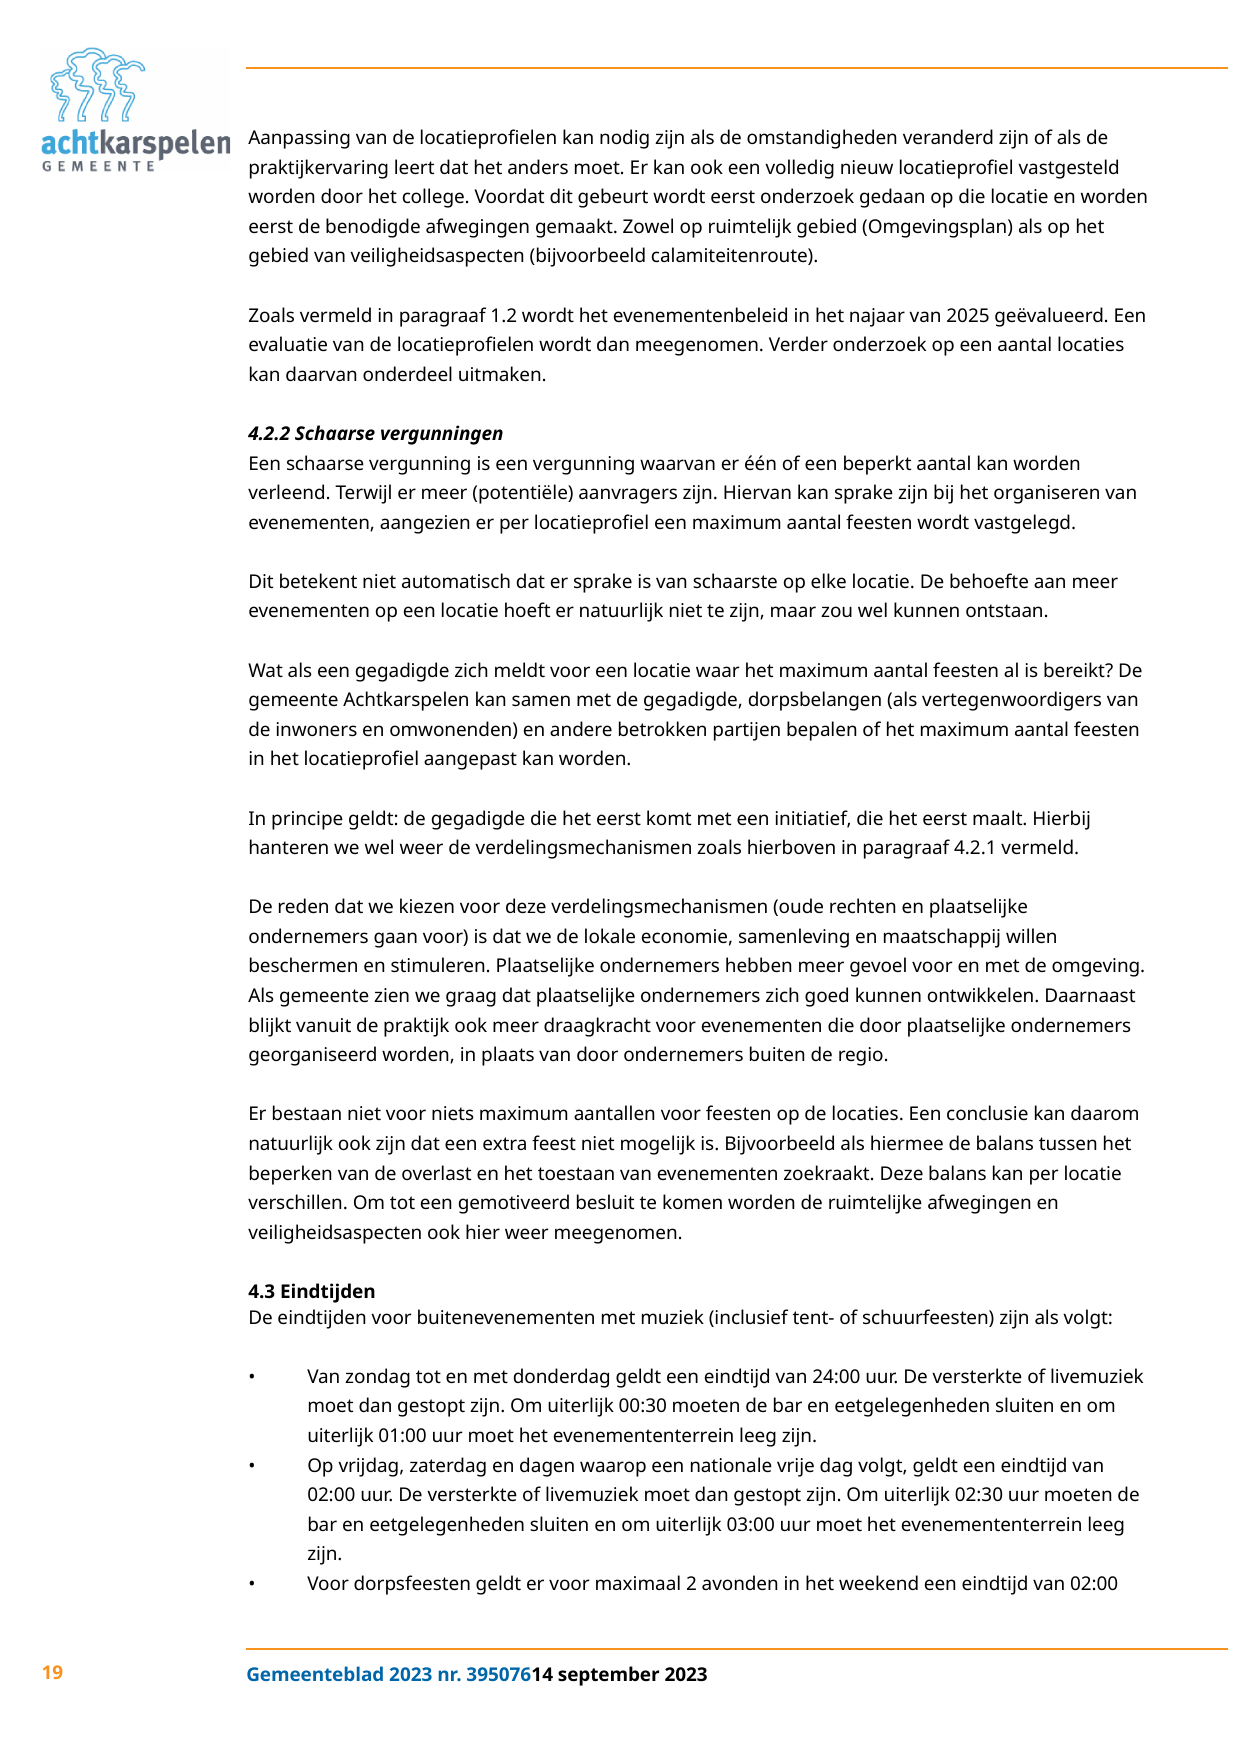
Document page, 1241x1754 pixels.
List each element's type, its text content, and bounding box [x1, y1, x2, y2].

text In principe geldt: de gegadigde die het eerst komt met een initiatief, die het eerst maalt. Hierbij hanteren we wel weer de verdelingsmechanismen zoals hierboven in paragraaf 4.2.1 vermeld. [248, 805, 1152, 860]
list Van zondag tot en met donderdag geldt een eindtijd van 24:00 uur. De versterkte of livemuziek moet dan gestopt zijn. Om uiterlijk 00:30 moeten de bar en eetgelegenheden sluiten en om uiterlijk 01:00 uur moet het evenemententerrein leeg zijn. [248, 1363, 1152, 1448]
text Er bestaan niet voor niets maximum aantallen voor feesten op de locaties. Een conclusie kan daarom natuurlijk ook zijn dat een extra feest niet mogelijk is. Bijvoorbeeld als hiermee de balans tussen het beperken van de overlast en het toestaan van evenementen zoekraakt. Deze balans kan per locatie verschillen. Om tot een gemotiveerd besluit te komen worden de ruimtelijke afwegingen en veiligheidsaspecten ook hier weer meegenomen. [248, 1101, 1152, 1245]
text Wat als een gegadigde zich meldt voor een locatie waar het maximum aantal feesten al is bereikt? De gemeente Achtkarspelen kan samen met de gegadigde, dorpsbelangen (als vertegenwoordigers van de inwoners en omwonenden) en andere betrokken partijen bepalen of het maximum aantal feesten in het locatieprofiel aangepast kan worden. [248, 657, 1152, 771]
list Voor dorpsfeesten geldt er voor maximaal 2 avonden in het weekend een eindtijd van 02:00 [248, 1570, 1152, 1596]
text Zoals vermeld in paragraaf 1.2 wordt het evenementenbeleid in het najaar van 2025 geëvalueerd. Een evaluatie van de locatieprofielen wordt dan meegenomen. Verder onderzoek op een aantal locaties kan daarvan onderdeel uitmaken. [248, 302, 1152, 387]
text 4.2.2 Schaarse vergunningen [248, 420, 1152, 446]
text De eindtijden voor buitenevenementen met muziek (inclusief tent- of schuurfeesten) zijn als volgt: [248, 1304, 1152, 1329]
text Aanpassing van de locatieprofielen kan nodig zijn als de omstandigheden veranderd zijn of als de praktijkervaring leert dat het anders moet. Er kan ook een volledig nieuw locatieprofiel vastgesteld worden door het college. Voordat dit gebeurt wordt eerst onderzoek gedaan op die locatie en worden eerst de benodigde afwegingen gemaakt. Zowel op ruimtelijk gebied (Omgevingsplan) als op het gebied van veiligheidsaspecten (bijvoorbeeld calamiteitenroute). [248, 124, 1152, 268]
list Op vrijdag, zaterdag en dagen waarop een nationale vrije dag volgt, geldt een eindtijd van 02:00 uur. De versterkte of livemuziek moet dan gestopt zijn. Om uiterlijk 02:30 uur moeten de bar en eetgelegenheden sluiten en om uiterlijk 03:00 uur moet het evenemententerrein leeg zijn. [248, 1452, 1152, 1566]
picture [41, 47, 231, 172]
text Een schaarse vergunning is een vergunning waarvan er één of een beperkt aantal kan worden verleend. Terwijl er meer (potentiële) aanvragers zijn. Hiervan kan sprake zijn bij het organiseren van evenementen, aangezien er per locatieprofiel een maximum aantal feesten wordt vastgelegd. [248, 450, 1152, 535]
text Dit betekent niet automatisch dat er sprake is van schaarste op elke locatie. De behoefte aan meer evenementen op een locatie hoeft er natuurlijk niet te zijn, maar zou wel kunnen ontstaan. [248, 568, 1152, 623]
text 4.3 Eindtijden [248, 1278, 1152, 1304]
text De reden dat we kiezen voor deze verdelingsmechanismen (oude rechten en plaatselijke ondernemers gaan voor) is dat we de lokale economie, samenleving en maatschappij willen beschermen en stimuleren. Plaatselijke ondernemers hebben meer gevoel voor en met de omgeving. Als gemeente zien we graag dat plaatselijke ondernemers zich goed kunnen ontwikkelen. Daarnaast blijkt vanuit de praktijk ook meer draagkracht voor evenementen die door plaatselijke ondernemers georganiseerd worden, in plaats van door ondernemers buiten de regio. [248, 893, 1152, 1067]
